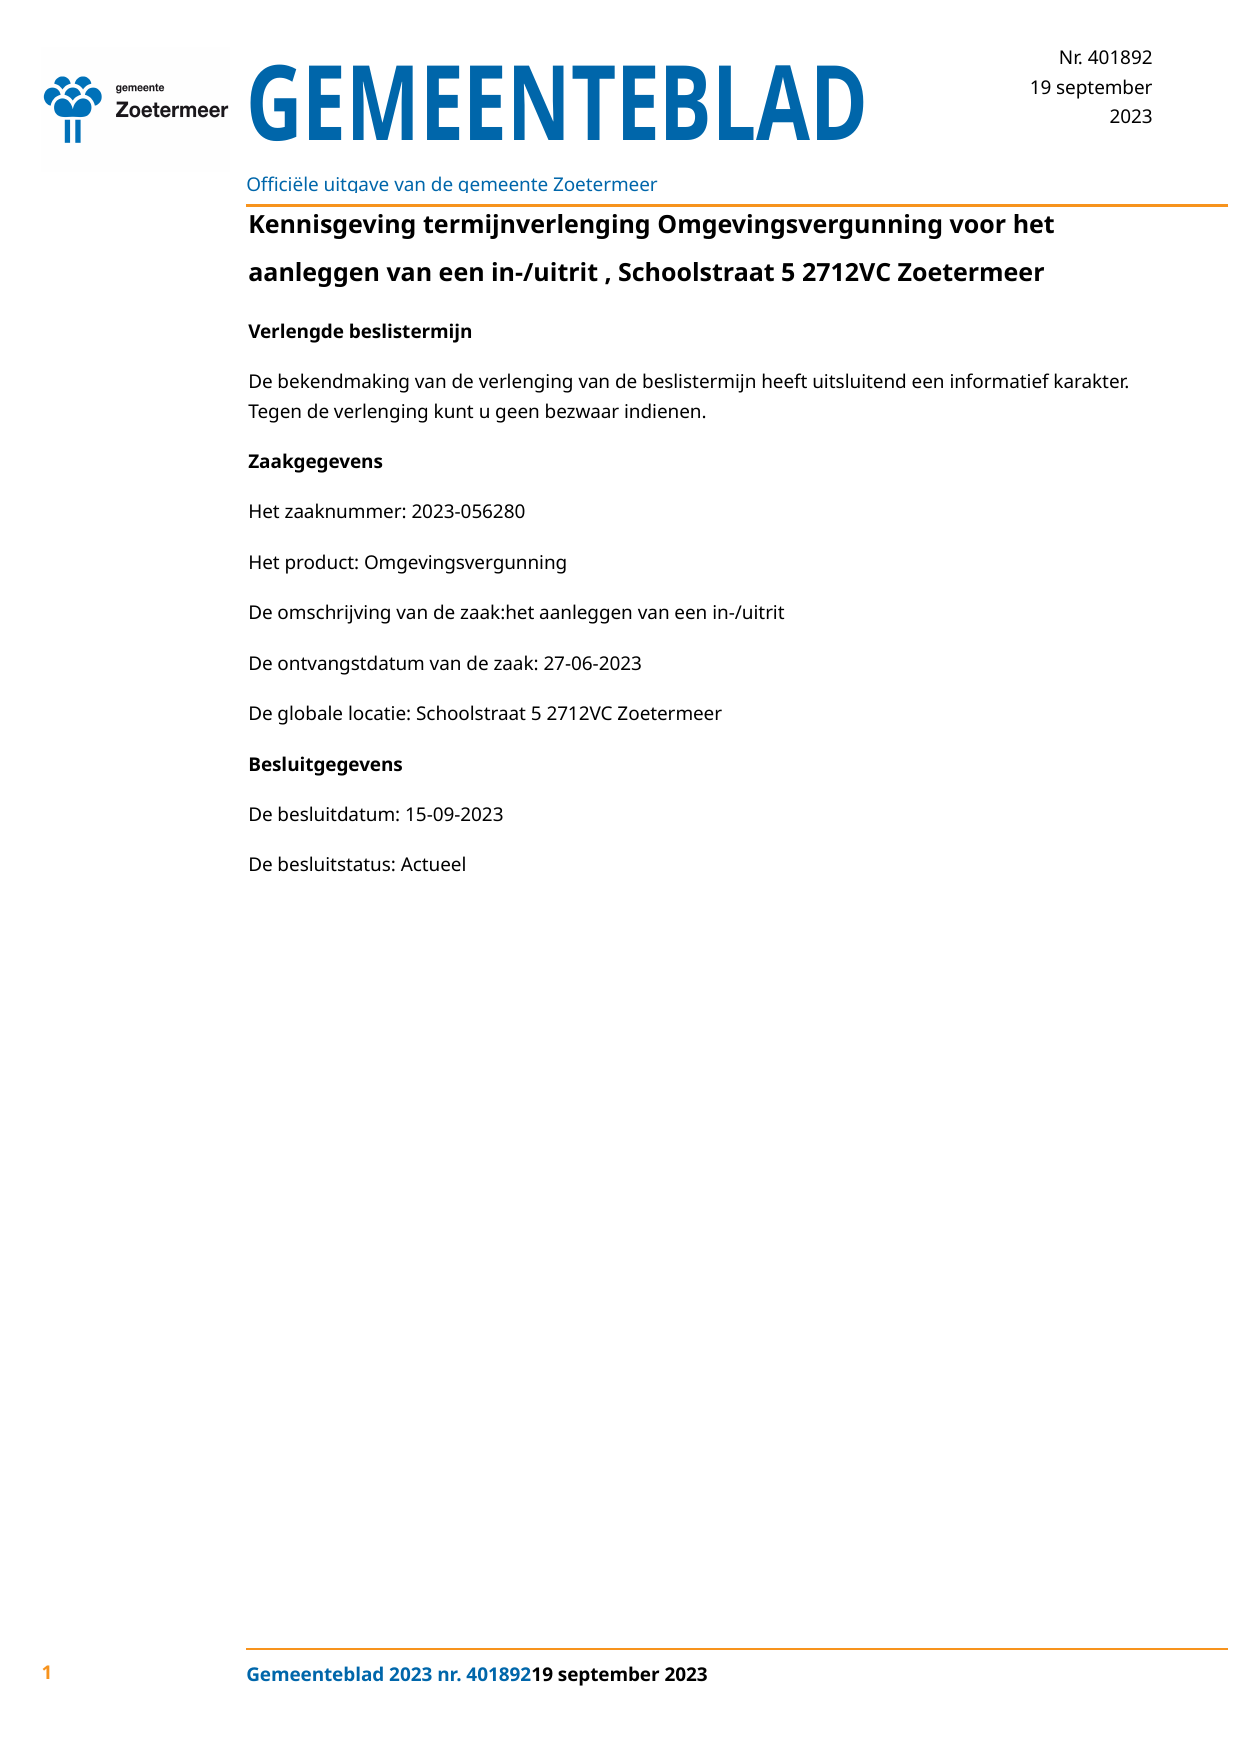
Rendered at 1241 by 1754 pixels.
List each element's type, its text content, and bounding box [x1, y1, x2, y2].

text Verlengde beslistermijn [248, 318, 1152, 344]
text Besluitgegevens [248, 751, 1152, 777]
text De besluitstatus: Actueel [248, 852, 1152, 877]
text Zaakgegevens [248, 448, 1152, 474]
text De ontvangstdatum van de zaak: 27-06-2023 [248, 650, 1152, 676]
text De besluitdatum: 15-09-2023 [248, 801, 1152, 827]
text Kennisgeving termijnverlenging Omgevingsvergunning voor het aanleggen van een in-/uitrit , Schoolstraat 5 2712VC Zoetermeer [248, 207, 1152, 288]
text De bekendmaking van de verlenging van de beslistermijn heeft uitsluitend een informatief karakter. Tegen de verlenging kunt u geen bezwaar indienen. [248, 368, 1152, 424]
text Het zaaknummer: 2023-056280 [248, 499, 1152, 524]
text De omschrijving van de zaak:het aanleggen van een in-/uitrit [248, 599, 1152, 625]
text De globale locatie: Schoolstraat 5 2712VC Zoetermeer [248, 700, 1152, 726]
text Het product: Omgevingsvergunning [248, 549, 1152, 575]
picture [41, 47, 231, 172]
